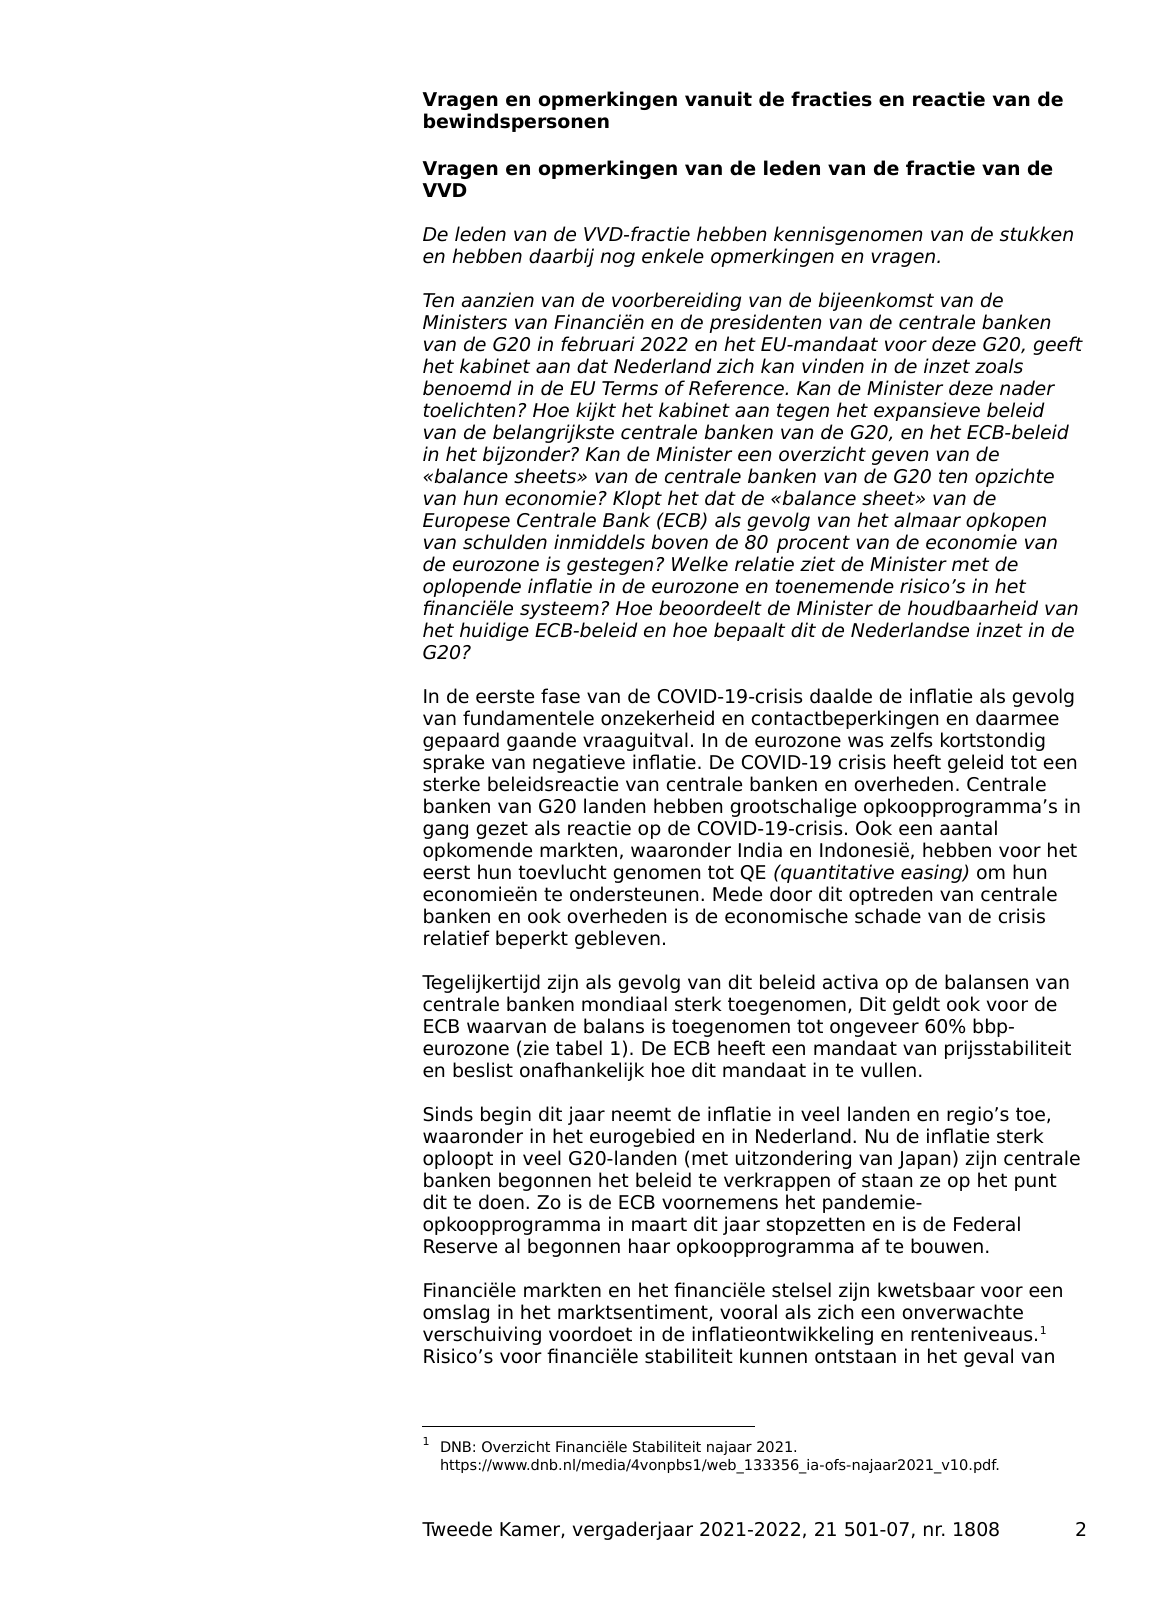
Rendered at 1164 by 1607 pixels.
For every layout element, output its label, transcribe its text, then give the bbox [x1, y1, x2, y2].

text Ten aanzien van de voorbereiding van de bijeenkomst van de Ministers van Financiën en de presidenten van de centrale banken van de G20 in februari 2022 en het EU-mandaat voor deze G20, geeft het kabinet aan dat Nederland zich kan vinden in de inzet zoals benoemd in de EU Terms of Reference. Kan de Minister deze nader toelichten? Hoe kijkt het kabinet aan tegen het expansieve beleid van de belangrijkste centrale banken van de G20, en het ECB-beleid in het bijzonder? Kan de Minister een overzicht geven van de «balance sheets» van de centrale banken van de G20 ten opzichte van hun economie? Klopt het dat de «balance sheet» van de Europese Centrale Bank (ECB) als gevolg van het almaar opkopen van schulden inmiddels boven de 80 procent van de economie van de eurozone is gestegen? Welke relatie ziet de Minister met de oplopende inflatie in de eurozone en toenemende risico’s in het financiële systeem? Hoe beoordeelt de Minister de houdbaarheid van het huidige ECB-beleid en hoe bepaalt dit de Nederlandse inzet in de G20? [422, 290, 1087, 664]
text Tegelijkertijd zijn als gevolg van dit beleid activa op de balansen van centrale banken mondiaal sterk toegenomen, Dit geldt ook voor de ECB waarvan de balans is toegenomen tot ongeveer 60% bbp-eurozone (zie tabel 1). De ECB heeft een mandaat van prijsstabiliteit en beslist onafhankelijk hoe dit mandaat in te vullen. [422, 972, 1087, 1082]
subtitle Vragen en opmerkingen vanuit de fracties en reactie van de bewindspersonen [422, 89, 1087, 133]
text Financiële markten en het financiële stelsel zijn kwetsbaar voor een omslag in het marktsentiment, vooral als zich een onverwachte verschuiving voordoet in de inflatieontwikkeling en renteniveaus. Risico’s voor financiële stabiliteit kunnen ontstaan in het geval van [422, 1280, 1087, 1368]
text In de eerste fase van de COVID-19-crisis daalde de inflatie als gevolg van fundamentele onzekerheid en contactbeperkingen en daarmee gepaard gaande vraaguitval. In de eurozone was zelfs kortstondig sprake van negatieve inflatie. De COVID-19 crisis heeft geleid tot een sterke beleidsreactie van centrale banken en overheden. Centrale banken van G20 landen hebben grootschalige opkoopprogramma’s in gang gezet als reactie op de COVID-19-crisis. Ook een aantal opkomende markten, waaronder India en Indonesië, hebben voor het eerst hun toevlucht genomen tot QE (quantitative easing) om hun economieën te ondersteunen. Mede door dit optreden van centrale banken en ook overheden is de economische schade van de crisis relatief beperkt gebleven. [422, 686, 1087, 950]
subtitle Vragen en opmerkingen van de leden van de fractie van de VVD [422, 158, 1087, 202]
text Sinds begin dit jaar neemt de inflatie in veel landen en regio’s toe, waaronder in het eurogebied en in Nederland. Nu de inflatie sterk oploopt in veel G20-landen (met uitzondering van Japan) zijn centrale banken begonnen het beleid te verkrappen of staan ze op het punt dit te doen. Zo is de ECB voornemens het pandemie-opkoopprogramma in maart dit jaar stopzetten en is de Federal Reserve al begonnen haar opkoopprogramma af te bouwen. [422, 1104, 1087, 1258]
text DNB: Overzicht Financiële Stabiliteit najaar 2021. https://www.dnb.nl/media/4vonpbs1/web_133356_ia-ofs-najaar2021_v10.pdf. [422, 1435, 1087, 1474]
text De leden van de VVD-fractie hebben kennisgenomen van de stukken en hebben daarbij nog enkele opmerkingen en vragen. [422, 224, 1087, 268]
